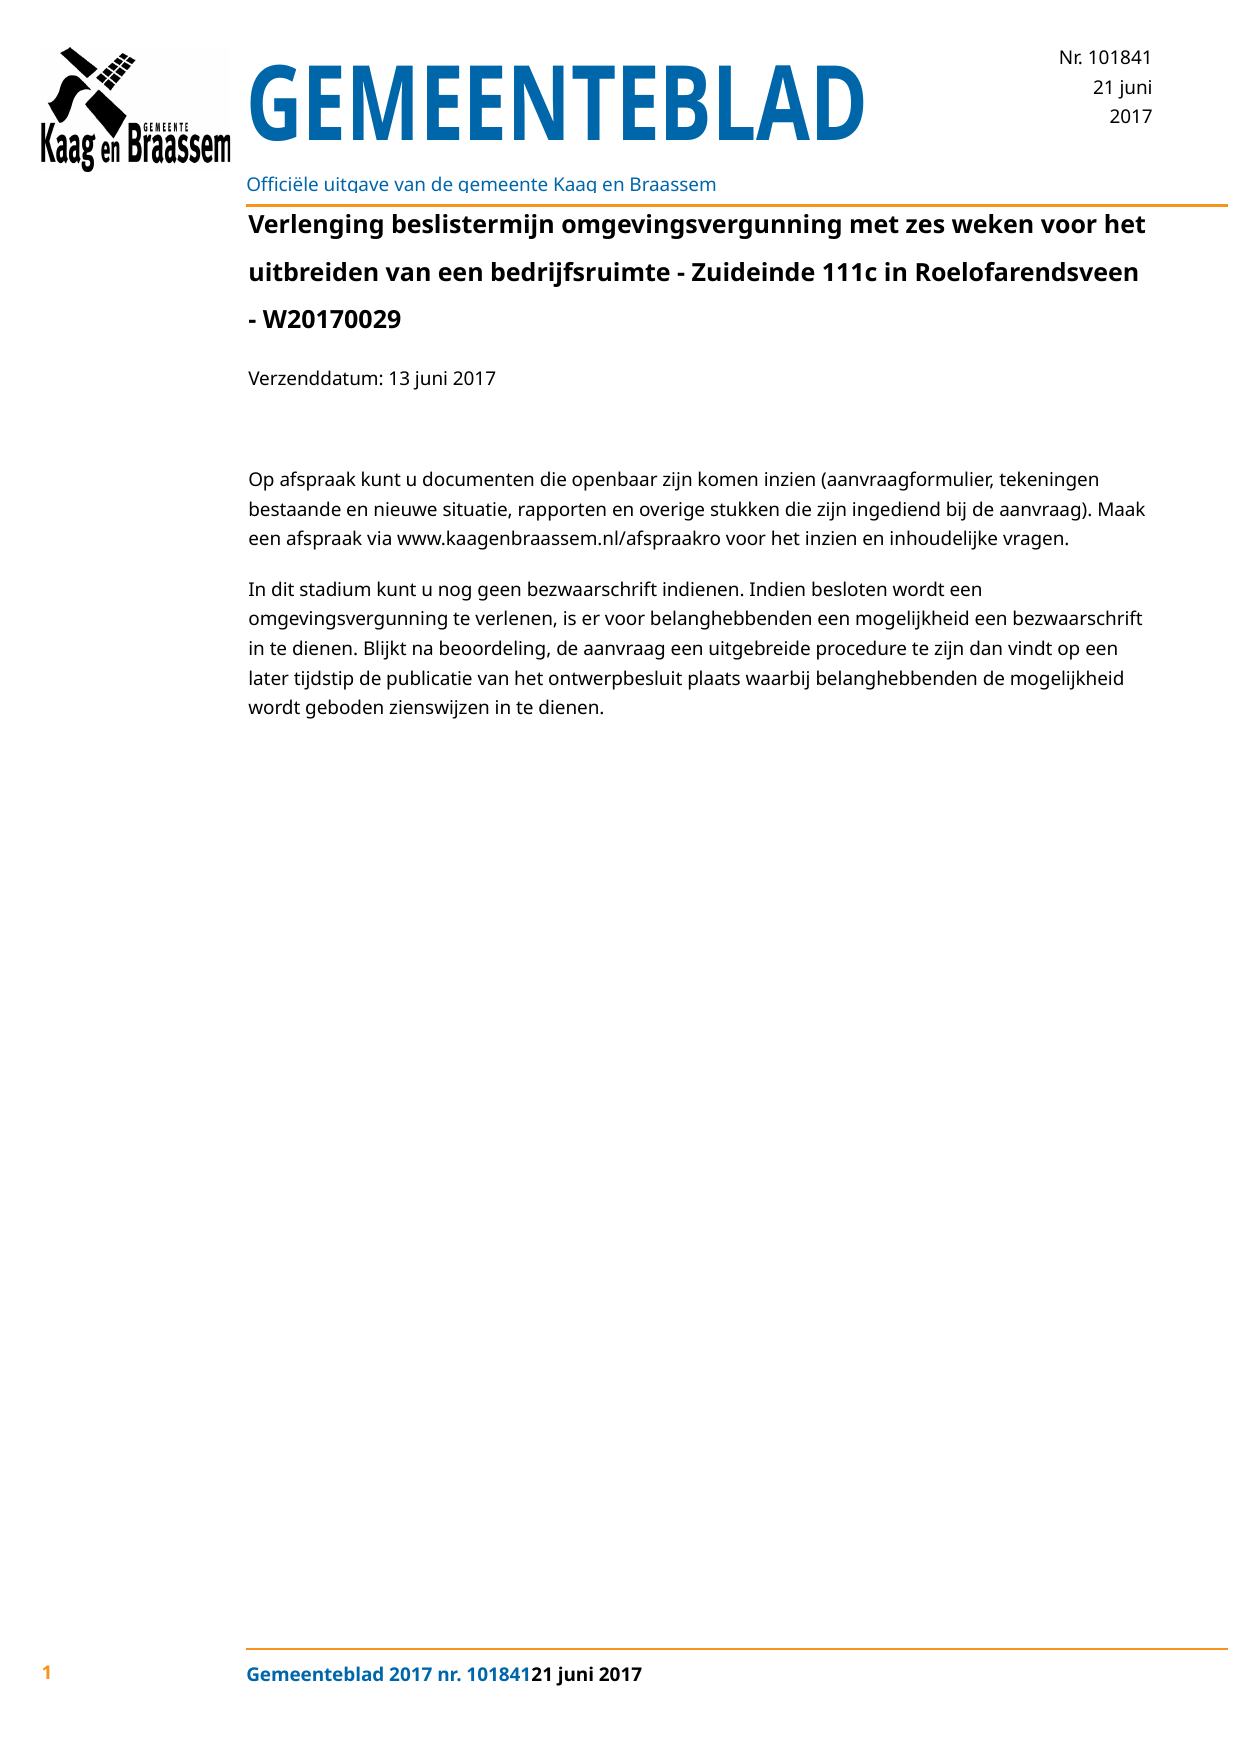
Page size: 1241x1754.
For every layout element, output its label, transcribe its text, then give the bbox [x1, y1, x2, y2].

text Verzenddatum: 13 juni 2017 [248, 366, 1152, 391]
text Op afspraak kunt u documenten die openbaar zijn komen inzien (aanvraagformulier, tekeningen bestaande en nieuwe situatie, rapporten en overige stukken die zijn ingediend bij de aanvraag). Maak een afspraak via www.kaagenbraassem.nl/afspraakro voor het inzien en inhoudelijke vragen. [248, 466, 1152, 551]
picture [41, 47, 231, 172]
text Verlenging beslistermijn omgevingsvergunning met zes weken voor het uitbreiden van een bedrijfsruimte - Zuideinde 111c in Roelofarendsveen - W20170029 [248, 207, 1152, 336]
text In dit stadium kunt u nog geen bezwaarschrift indienen. Indien besloten wordt een omgevingsvergunning te verlenen, is er voor belanghebbenden een mogelijkheid een bezwaarschrift in te dienen. Blijkt na beoordeling, de aanvraag een uitgebreide procedure te zijn dan vindt op een later tijdstip de publicatie van het ontwerpbesluit plaats waarbij belanghebbenden de mogelijkheid wordt geboden zienswijzen in te dienen. [248, 576, 1152, 720]
